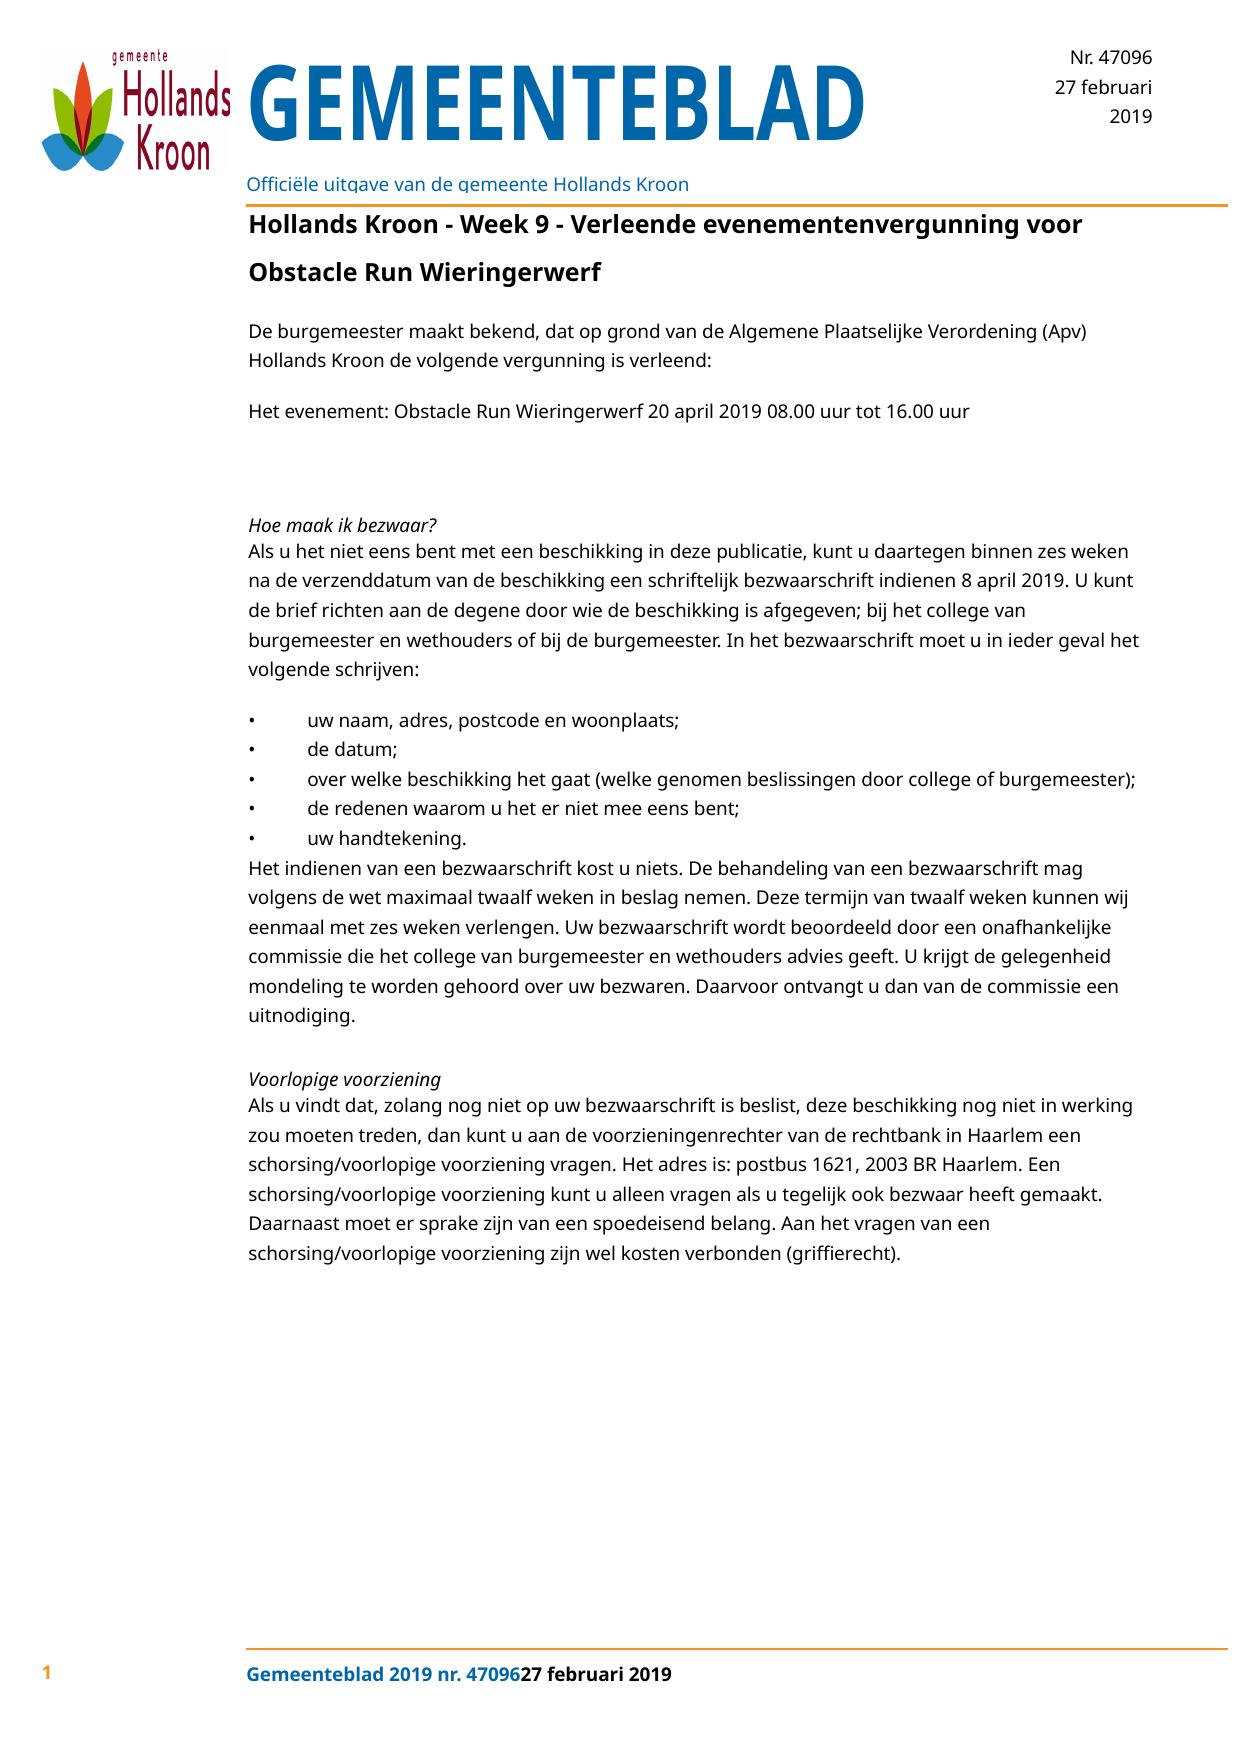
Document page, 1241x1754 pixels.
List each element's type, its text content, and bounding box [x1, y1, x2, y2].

text Als u het niet eens bent met een beschikking in deze publicatie, kunt u daartegen binnen zes weken na de verzenddatum van de beschikking een schriftelijk bezwaarschrift indienen 8 april 2019. U kunt de brief richten aan de degene door wie de beschikking is afgegeven; bij het college van burgemeester en wethouders of bij de burgemeester. In het bezwaarschrift moet u in ieder geval het volgende schrijven: [248, 538, 1152, 682]
text Hoe maak ik bezwaar? [248, 512, 1152, 538]
text De burgemeester maakt bekend, dat op grond van de Algemene Plaatselijke Verordening (Apv) Hollands Kroon de volgende vergunning is verleend: [248, 318, 1152, 373]
picture [41, 47, 231, 172]
list de datum; [248, 736, 1152, 762]
text Het indienen van een bezwaarschrift kost u niets. De behandeling van een bezwaarschrift mag volgens de wet maximaal twaalf weken in beslag nemen. Deze termijn van twaalf weken kunnen wij eenmaal met zes weken verlengen. Uw bezwaarschrift wordt beoordeeld door een onafhankelijke commissie die het college van burgemeester en wethouders advies geeft. U krijgt de gelegenheid mondeling te worden gehoord over uw bezwaren. Daarvoor ontvangt u dan van de commissie een uitnodiging. [248, 855, 1152, 1028]
text Als u vindt dat, zolang nog niet op uw bezwaarschrift is beslist, deze beschikking nog niet in werking zou moeten treden, dan kunt u aan de voorzieningenrechter van de rechtbank in Haarlem een schorsing/voorlopige voorziening vragen. Het adres is: postbus 1621, 2003 BR Haarlem. Een schorsing/voorlopige voorziening kunt u alleen vragen als u tegelijk ook bezwaar heeft gemaakt. Daarnaast moet er sprake zijn van een spoedeisend belang. Aan het vragen van een schorsing/voorlopige voorziening zijn wel kosten verbonden (griffierecht). [248, 1092, 1152, 1266]
text Hollands Kroon - Week 9 - Verleende evenementenvergunning voor Obstacle Run Wieringerwerf [248, 207, 1152, 288]
list over welke beschikking het gaat (welke genomen beslissingen door college of burgemeester); [248, 766, 1152, 792]
text Het evenement: Obstacle Run Wieringerwerf 20 april 2019 08.00 uur tot 16.00 uur [248, 398, 1152, 424]
list uw handtekening. [248, 825, 1152, 851]
list de redenen waarom u het er niet mee eens bent; [248, 796, 1152, 821]
list uw naam, adres, postcode en woonplaats; [248, 707, 1152, 732]
text Voorlopige voorziening [248, 1067, 1152, 1092]
